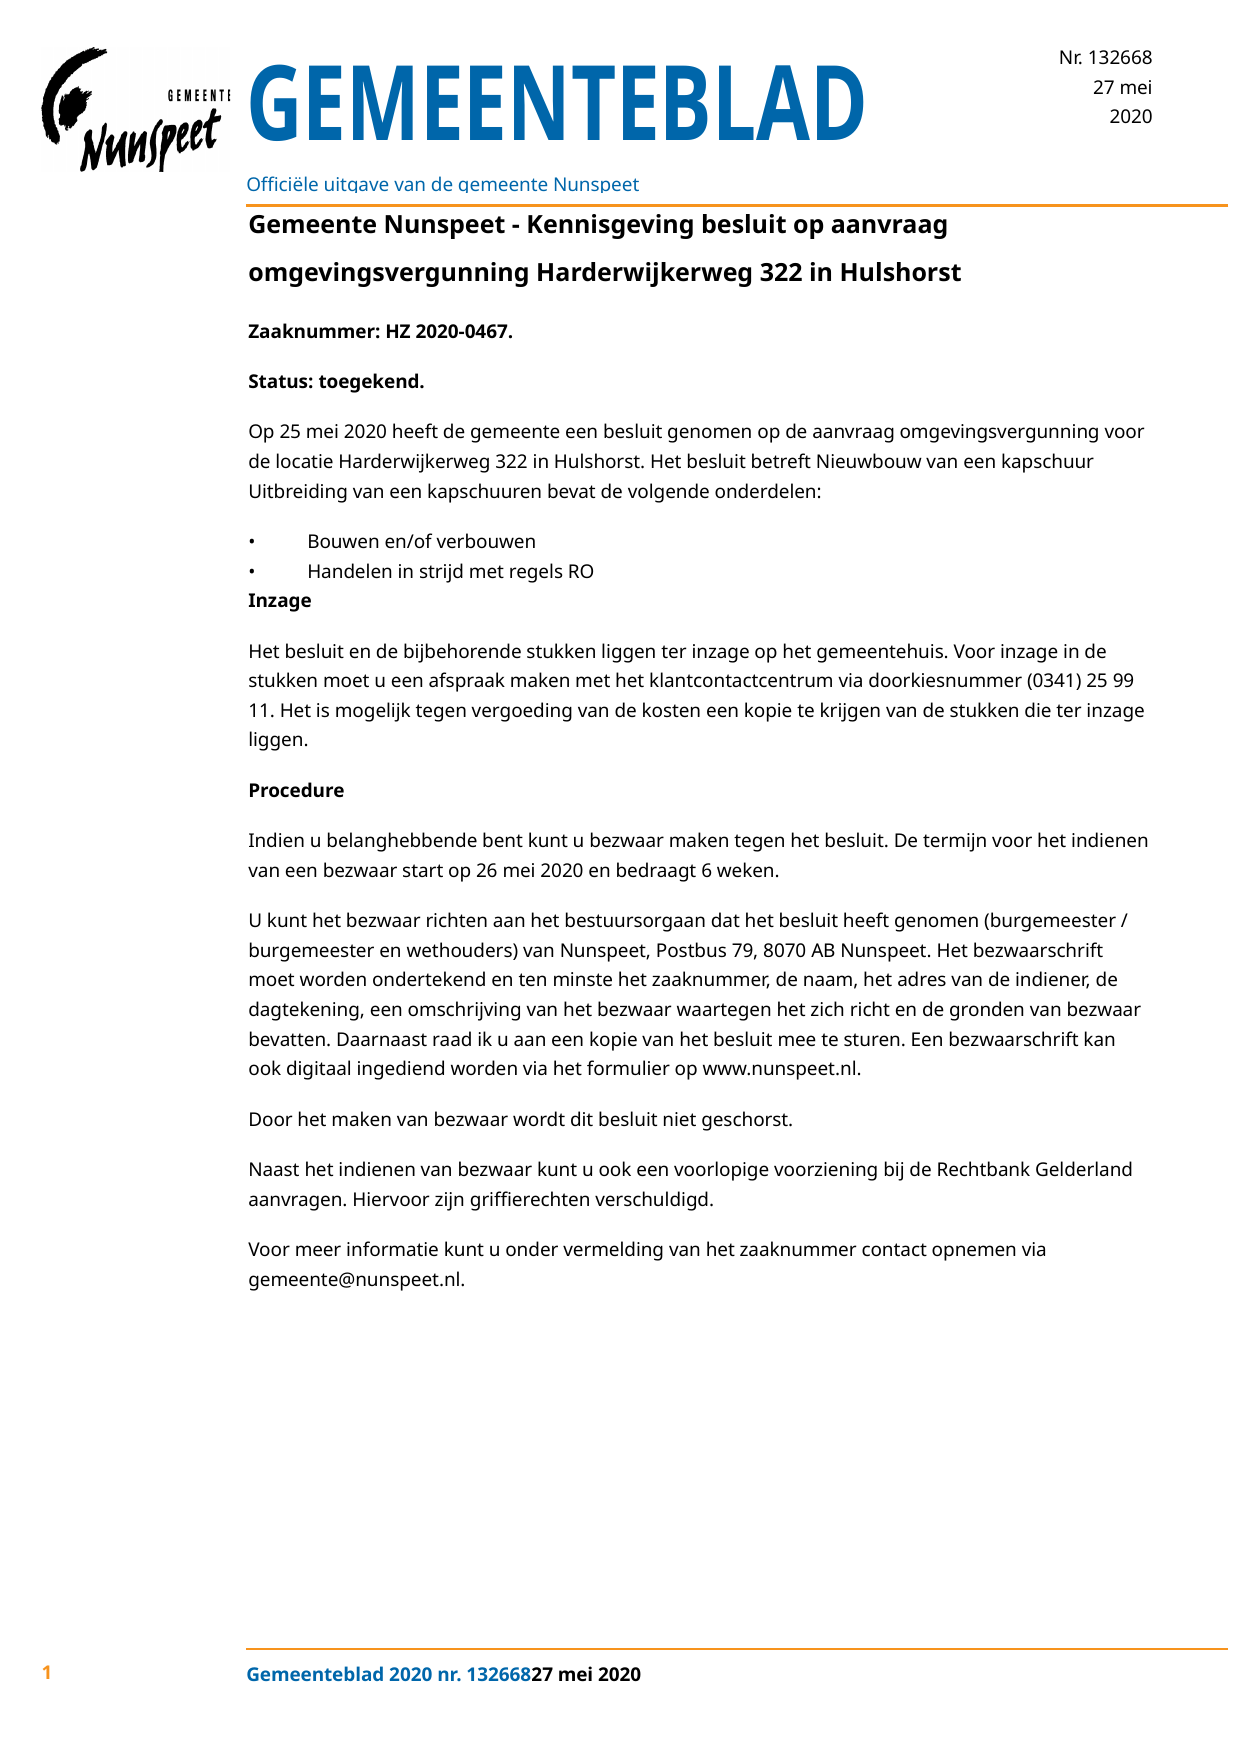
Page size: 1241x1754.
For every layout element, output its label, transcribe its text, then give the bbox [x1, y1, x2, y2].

text Het besluit en de bijbehorende stukken liggen ter inzage op het gemeentehuis. Voor inzage in de stukken moet u een afspraak maken met het klantcontactcentrum via doorkiesnummer (0341) 25 99 11. Het is mogelijk tegen vergoeding van de kosten een kopie te krijgen van de stukken die ter inzage liggen. [248, 638, 1152, 752]
text Voor meer informatie kunt u onder vermelding van het zaaknummer contact opnemen via gemeente@nunspeet.nl. [248, 1236, 1152, 1292]
text Status: toegekend. [248, 368, 1152, 394]
text Naast het indienen van bezwaar kunt u ook een voorlopige voorziening bij de Rechtbank Gelderland aanvragen. Hiervoor zijn griffierechten verschuldigd. [248, 1156, 1152, 1212]
text Inzage [248, 587, 1152, 613]
list Handelen in strijd met regels RO [248, 558, 1152, 584]
list Bouwen en/of verbouwen [248, 528, 1152, 554]
picture [41, 47, 231, 172]
text Procedure [248, 777, 1152, 803]
text Zaaknummer: HZ 2020-0467. [248, 318, 1152, 344]
text Gemeente Nunspeet - Kennisgeving besluit op aanvraag omgevingsvergunning Harderwijkerweg 322 in Hulshorst [248, 207, 1152, 288]
text U kunt het bezwaar richten aan het bestuursorgaan dat het besluit heeft genomen (burgemeester / burgemeester en wethouders) van Nunspeet, Postbus 79, 8070 AB Nunspeet. Het bezwaarschrift moet worden ondertekend en ten minste het zaaknummer, de naam, het adres van de indiener, de dagtekening, een omschrijving van het bezwaar waartegen het zich richt en de gronden van bezwaar bevatten. Daarnaast raad ik u aan een kopie van het besluit mee te sturen. Een bezwaarschrift kan ook digitaal ingediend worden via het formulier op www.nunspeet.nl. [248, 907, 1152, 1081]
text Op 25 mei 2020 heeft de gemeente een besluit genomen op de aanvraag omgevingsvergunning voor de locatie Harderwijkerweg 322 in Hulshorst. Het besluit betreft Nieuwbouw van een kapschuur Uitbreiding van een kapschuuren bevat de volgende onderdelen: [248, 419, 1152, 504]
text Indien u belanghebbende bent kunt u bezwaar maken tegen het besluit. De termijn voor het indienen van een bezwaar start op 26 mei 2020 en bedraagt 6 weken. [248, 827, 1152, 883]
text Door het maken van bezwaar wordt dit besluit niet geschorst. [248, 1106, 1152, 1132]
